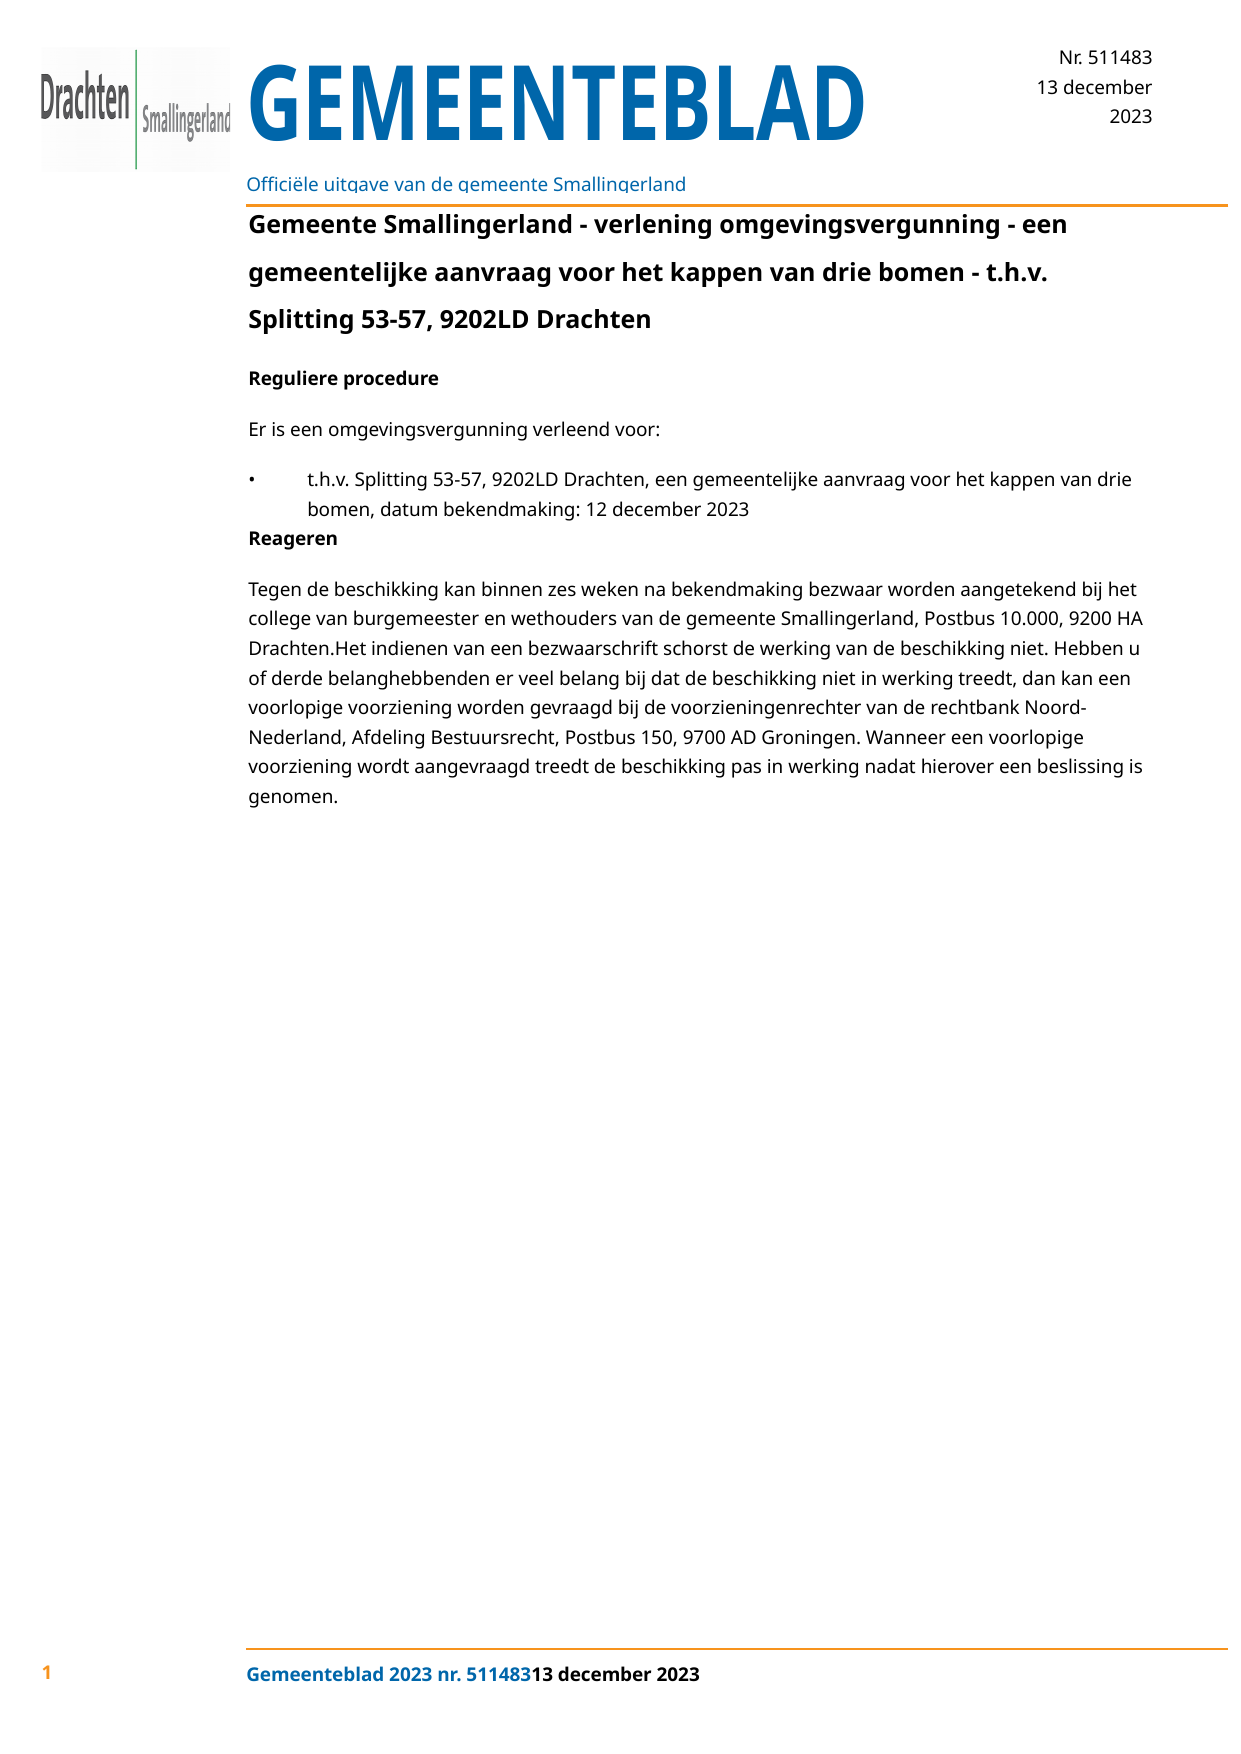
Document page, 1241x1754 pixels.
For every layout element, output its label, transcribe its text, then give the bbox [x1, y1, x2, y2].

text Reageren [248, 526, 1152, 551]
text Er is een omgevingsvergunning verleend voor: [248, 416, 1152, 442]
text Tegen de beschikking kan binnen zes weken na bekendmaking bezwaar worden aangetekend bij het college van burgemeester en wethouders van de gemeente Smallingerland, Postbus 10.000, 9200 HA Drachten.Het indienen van een bezwaarschrift schorst de werking van de beschikking niet. Hebben u of derde belanghebbenden er veel belang bij dat de beschikking niet in werking treedt, dan kan een voorlopige voorziening worden gevraagd bij de voorzieningenrechter van de rechtbank Noord-Nederland, Afdeling Bestuursrecht, Postbus 150, 9700 AD Groningen. Wanneer een voorlopige voorziening wordt aangevraagd treedt de beschikking pas in werking nadat hierover een beslissing is genomen. [248, 576, 1152, 809]
picture [41, 47, 231, 172]
text Reguliere procedure [248, 366, 1152, 391]
text Gemeente Smallingerland - verlening omgevingsvergunning - een gemeentelijke aanvraag voor het kappen van drie bomen - t.h.v. Splitting 53-57, 9202LD Drachten [248, 207, 1152, 336]
list t.h.v. Splitting 53-57, 9202LD Drachten, een gemeentelijke aanvraag voor het kappen van drie bomen, datum bekendmaking: 12 december 2023 [248, 466, 1152, 522]
